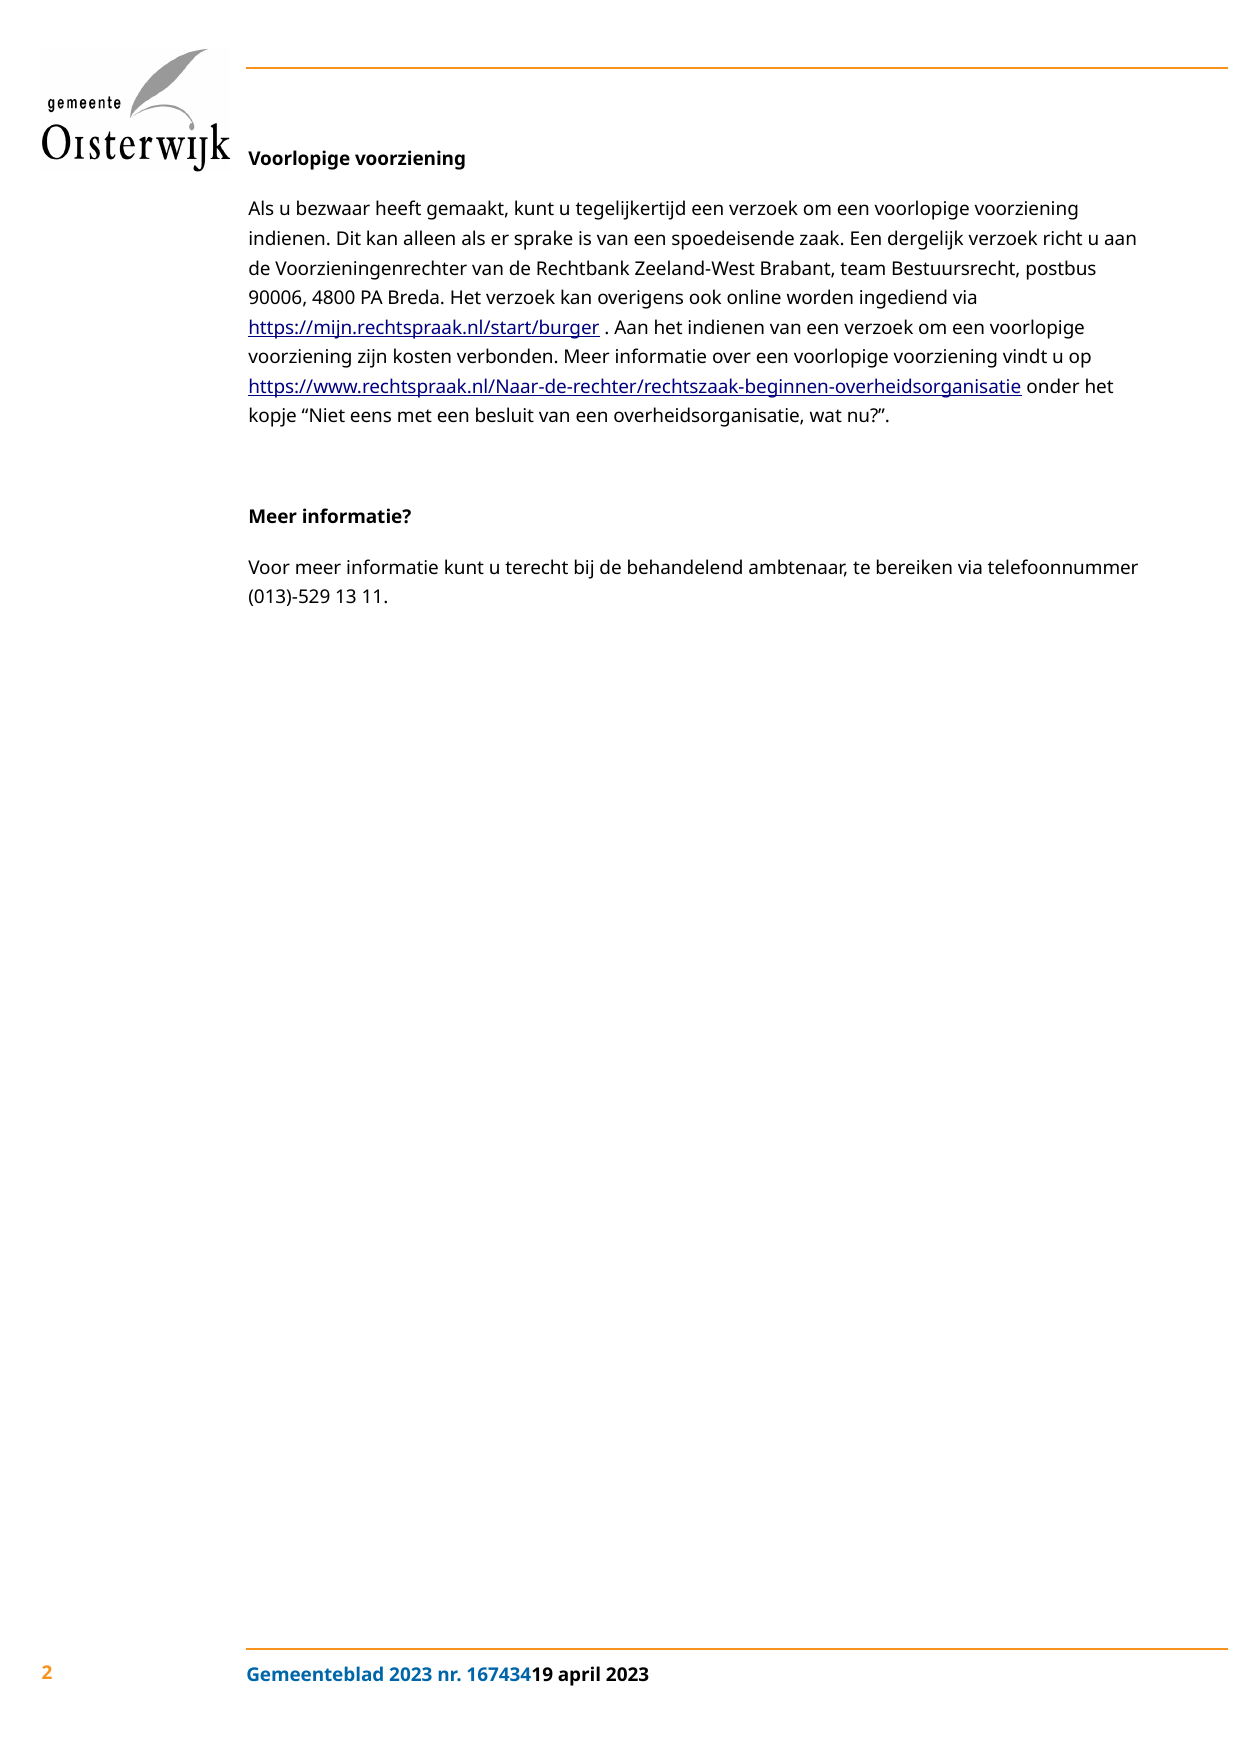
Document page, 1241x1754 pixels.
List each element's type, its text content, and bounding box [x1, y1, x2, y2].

text Voorlopige voorziening [248, 145, 1152, 171]
text Voor meer informatie kunt u terecht bij de behandelend ambtenaar, te bereiken via telefoonnummer (013)-529 13 11. [248, 554, 1152, 609]
text Als u bezwaar heeft gemaakt, kunt u tegelijkertijd een verzoek om een voorlopige voorziening indienen. Dit kan alleen als er sprake is van een spoedeisende zaak. Een dergelijk verzoek richt u aan de Voorzieningenrechter van de Rechtbank Zeeland-West Brabant, team Bestuursrecht, postbus 90006, 4800 PA Breda. Het verzoek kan overigens ook online worden ingediend via https://mijn.rechtspraak.nl/start/burger . Aan het indienen van een verzoek om een voorlopige voorziening zijn kosten verbonden. Meer informatie over een voorlopige voorziening vindt u op https://www.rechtspraak.nl/Naar-de-rechter/rechtszaak-beginnen-overheidsorganisatie onder het kopje “Niet eens met een besluit van een overheidsorganisatie, wat nu?”. [248, 196, 1152, 428]
text Meer informatie? [248, 503, 1152, 529]
picture [41, 47, 231, 172]
